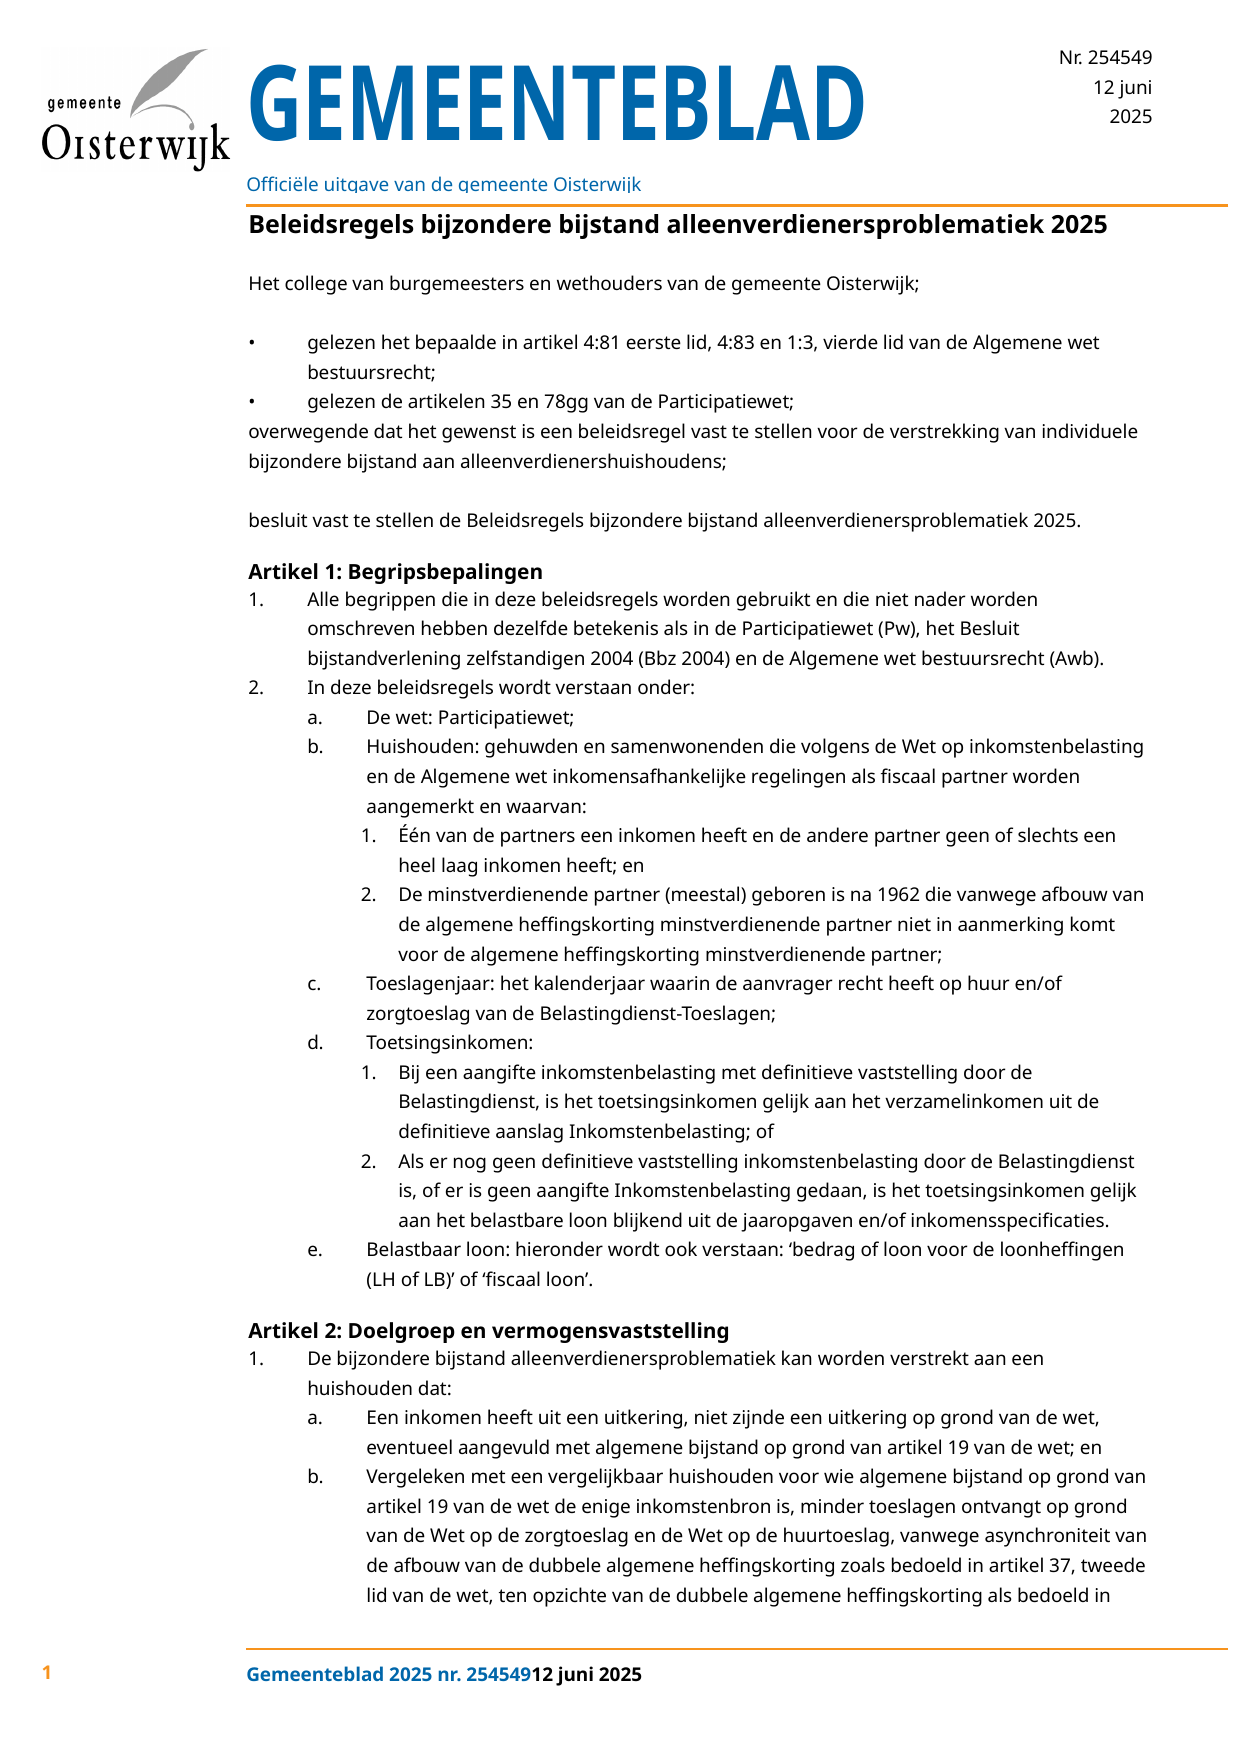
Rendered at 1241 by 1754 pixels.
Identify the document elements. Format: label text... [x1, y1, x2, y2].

list Belastbaar loon: hieronder wordt ook verstaan: ‘bedrag of loon voor de loonheffingen (LH of LB)’ of ‘fiscaal loon’. [307, 1237, 1152, 1292]
list Toetsingsinkomen: [307, 1029, 1152, 1055]
list Een inkomen heeft uit een uitkering, niet zijnde een uitkering op grond van de wet, eventueel aangevuld met algemene bijstand op grond van artikel 19 van de wet; en [307, 1404, 1152, 1459]
list gelezen het bepaalde in artikel 4:81 eerste lid, 4:83 en 1:3, vierde lid van de Algemene wet bestuursrecht; [248, 329, 1152, 385]
text Artikel 1: Begripsbepalingen [248, 557, 1152, 586]
text Beleidsregels bijzondere bijstand alleenverdienersproblematiek 2025 [248, 207, 1152, 241]
list Bij een aangifte inkomstenbelasting met definitieve vaststelling door de Belastingdienst, is het toetsingsinkomen gelijk aan het verzamelinkomen uit de definitieve aanslag Inkomstenbelasting; of [361, 1059, 1152, 1144]
list Alle begrippen die in deze beleidsregels worden gebruikt en die niet nader worden omschreven hebben dezelfde betekenis als in de Participatiewet (Pw), het Besluit bijstandverlening zelfstandigen 2004 (Bbz 2004) en de Algemene wet bestuursrecht (Awb). [248, 586, 1152, 671]
list gelezen de artikelen 35 en 78gg van de Participatiewet; [248, 389, 1152, 414]
list De wet: Participatiewet; [307, 704, 1152, 730]
list Huishouden: gehuwden en samenwonenden die volgens de Wet op inkomstenbelasting en de Algemene wet inkomensafhankelijke regelingen als fiscaal partner worden aangemerkt en waarvan: [307, 734, 1152, 819]
list Vergeleken met een vergelijkbaar huishouden voor wie algemene bijstand op grond van artikel 19 van de wet de enige inkomstenbron is, minder toeslagen ontvangt op grond van de Wet op de zorgtoeslag en de Wet op de huurtoeslag, vanwege asynchroniteit van de afbouw van de dubbele algemene heffingskorting zoals bedoeld in artikel 37, tweede lid van de wet, ten opzichte van de dubbele algemene heffingskorting als bedoeld in [307, 1463, 1152, 1607]
text overwegende dat het gewenst is een beleidsregel vast te stellen voor de verstrekking van individuele bijzondere bijstand aan alleenverdienershuishoudens; [248, 418, 1152, 473]
list Één van de partners een inkomen heeft en de andere partner geen of slechts een heel laag inkomen heeft; en [361, 822, 1152, 878]
list De bijzondere bijstand alleenverdienersproblematiek kan worden verstrekt aan een huishouden dat: [248, 1345, 1152, 1400]
text besluit vast te stellen de Beleidsregels bijzondere bijstand alleenverdienersproblematiek 2025. [248, 507, 1152, 533]
list In deze beleidsregels wordt verstaan onder: [248, 674, 1152, 700]
list De minstverdienende partner (meestal) geboren is na 1962 die vanwege afbouw van de algemene heffingskorting minstverdienende partner niet in aanmerking komt voor de algemene heffingskorting minstverdienende partner; [361, 882, 1152, 967]
text Artikel 2: Doelgroep en vermogensvaststelling [248, 1317, 1152, 1345]
list Als er nog geen definitieve vaststelling inkomstenbelasting door de Belastingdienst is, of er is geen aangifte Inkomstenbelasting gedaan, is het toetsingsinkomen gelijk aan het belastbare loon blijkend uit de jaaropgaven en/of inkomensspecificaties. [361, 1148, 1152, 1233]
list Toeslagenjaar: het kalenderjaar waarin de aanvrager recht heeft op huur en/of zorgtoeslag van de Belastingdienst-Toeslagen; [307, 970, 1152, 1026]
picture [41, 47, 231, 172]
text Het college van burgemeesters en wethouders van de gemeente Oisterwijk; [248, 270, 1152, 296]
